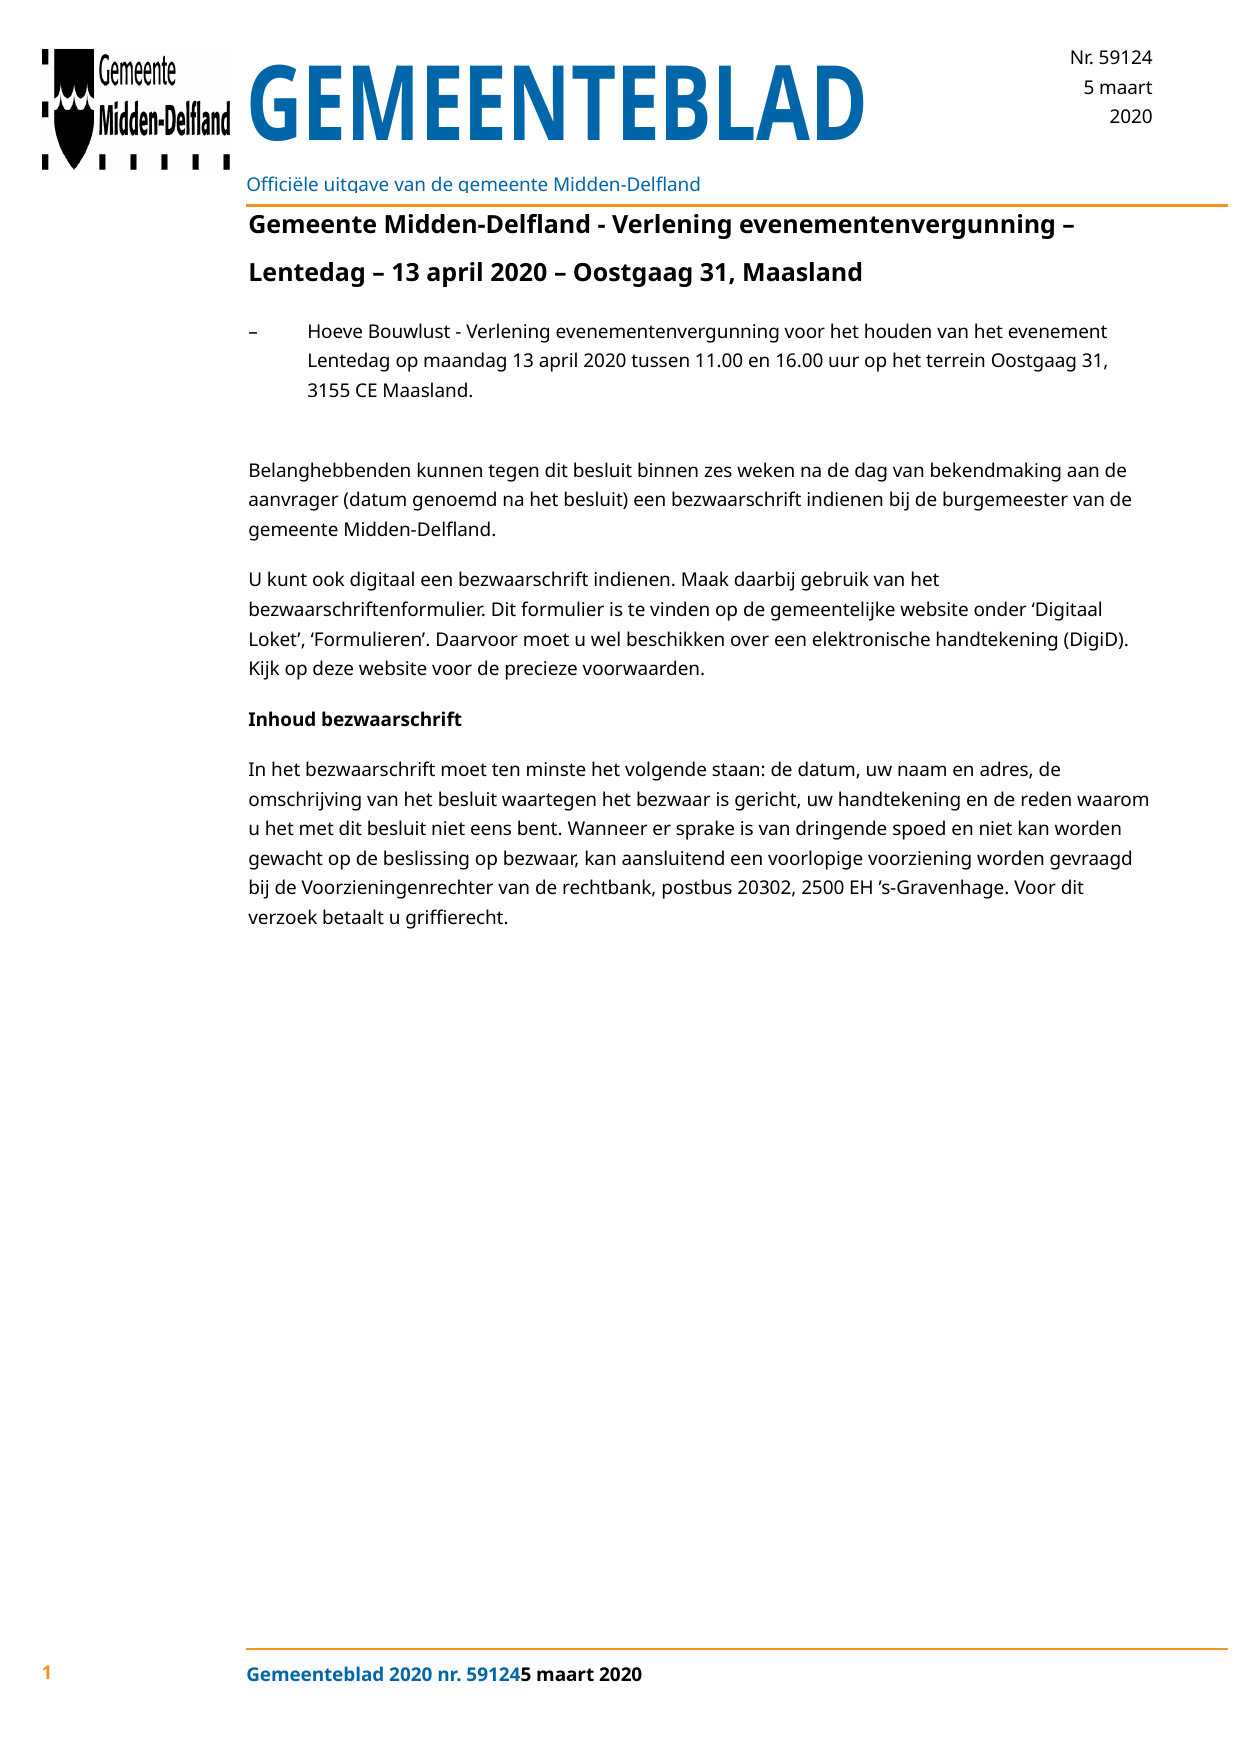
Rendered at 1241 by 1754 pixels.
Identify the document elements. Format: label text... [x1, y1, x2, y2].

text In het bezwaarschrift moet ten minste het volgende staan: de datum, uw naam en adres, de omschrijving van het besluit waartegen het bezwaar is gericht, uw handtekening en de reden waarom u het met dit besluit niet eens bent. Wanneer er sprake is van dringende spoed en niet kan worden gewacht op de beslissing op bezwaar, kan aansluitend een voorlopige voorziening worden gevraagd bij de Voorzieningenrechter van de rechtbank, postbus 20302, 2500 EH ’s-Gravenhage. Voor dit verzoek betaalt u griffierecht. [248, 756, 1152, 930]
text U kunt ook digitaal een bezwaarschrift indienen. Maak daarbij gebruik van het bezwaarschriftenformulier. Dit formulier is te vinden op de gemeentelijke website onder ‘Digitaal Loket’, ‘Formulieren’. Daarvoor moet u wel beschikken over een elektronische handtekening (DigiD). Kijk op deze website voor de precieze voorwaarden. [248, 567, 1152, 681]
text Gemeente Midden-Delfland - Verlening evenementenvergunning – Lentedag – 13 april 2020 – Oostgaag 31, Maasland [248, 207, 1152, 288]
picture [41, 47, 231, 172]
text Belanghebbenden kunnen tegen dit besluit binnen zes weken na de dag van bekendmaking aan de aanvrager (datum genoemd na het besluit) een bezwaarschrift indienen bij de burgemeester van de gemeente Midden-Delfland. [248, 457, 1152, 542]
list Hoeve Bouwlust - Verlening evenementenvergunning voor het houden van het evenement Lentedag op maandag 13 april 2020 tussen 11.00 en 16.00 uur op het terrein Oostgaag 31, 3155 CE Maasland. [248, 318, 1152, 403]
text Inhoud bezwaarschrift [248, 706, 1152, 732]
